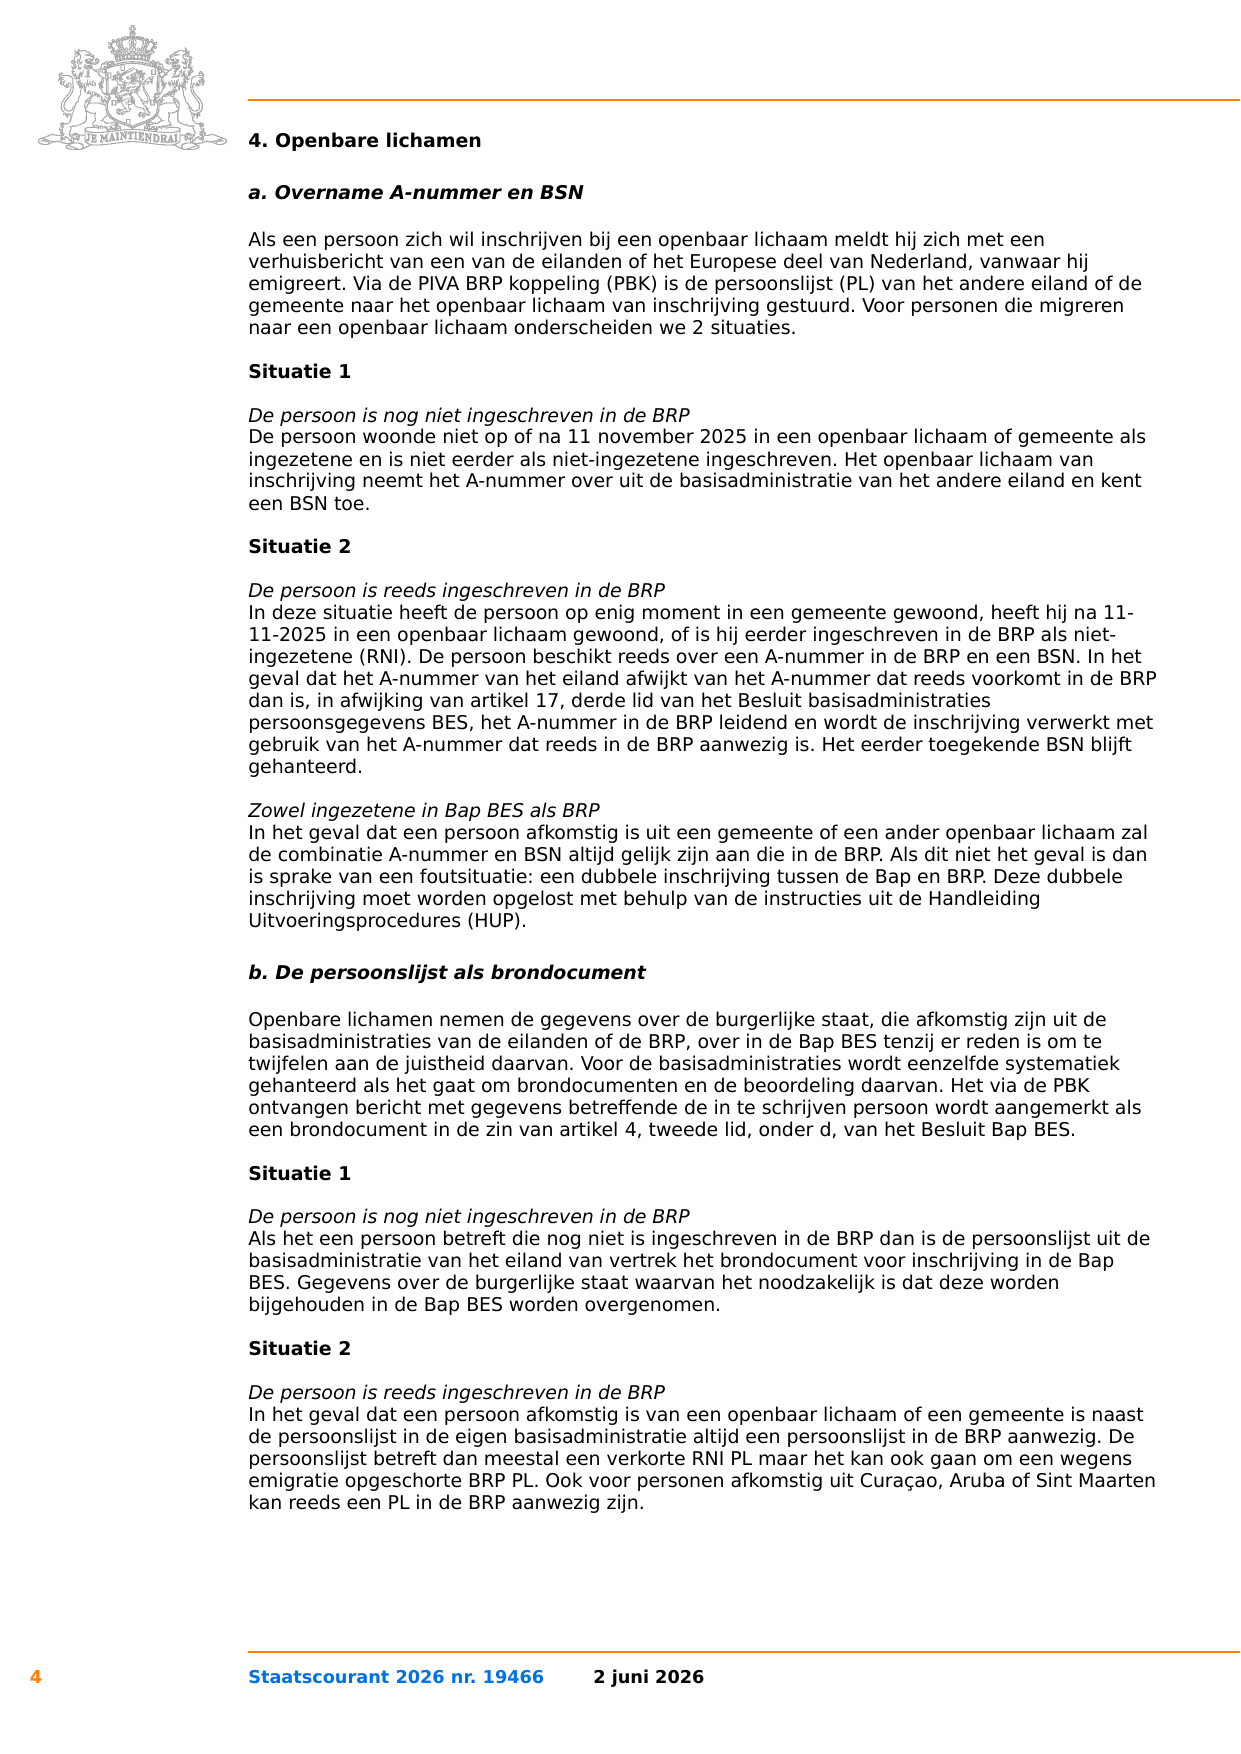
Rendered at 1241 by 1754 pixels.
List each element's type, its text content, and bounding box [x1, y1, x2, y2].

subtitle 4. Openbare lichamen [248, 130, 1163, 152]
text Als het een persoon betreft die nog niet is ingeschreven in de BRP dan is de persoonslijst uit de basisadministratie van het eiland van vertrek het brondocument voor inschrijving in de Bap BES. Gegevens over de burgerlijke staat waarvan het noodzakelijk is dat deze worden bijgehouden in de Bap BES worden overgenomen. [248, 1228, 1163, 1316]
subtitle Situatie 2 [248, 1338, 1163, 1360]
subtitle a. Overname A-nummer en BSN [248, 182, 1163, 204]
picture [38, 25, 227, 150]
text Zowel ingezetene in Bap BES als BRP [248, 800, 1163, 822]
subtitle Situatie 1 [248, 1162, 1163, 1184]
subtitle Situatie 1 [248, 361, 1163, 383]
text De persoon is reeds ingeschreven in de BRP [248, 1382, 1163, 1404]
subtitle b. De persoonslijst als brondocument [248, 962, 1163, 984]
text Openbare lichamen nemen de gegevens over de burgerlijke staat, die afkomstig zijn uit de basisadministraties van de eilanden of de BRP, over in de Bap BES tenzij er reden is om te twijfelen aan de juistheid daarvan. Voor de basisadministraties wordt eenzelfde systematiek gehanteerd als het gaat om brondocumenten en de beoordeling daarvan. Het via de PBK ontvangen bericht met gegevens betreffende de in te schrijven persoon wordt aangemerkt als een brondocument in de zin van artikel 4, tweede lid, onder d, van het Besluit Bap BES. [248, 1009, 1163, 1141]
text De persoon is reeds ingeschreven in de BRP [248, 580, 1163, 602]
text De persoon is nog niet ingeschreven in de BRP [248, 404, 1163, 426]
text In het geval dat een persoon afkomstig is van een openbaar lichaam of een gemeente is naast de persoonslijst in de eigen basisadministratie altijd een persoonslijst in de BRP aanwezig. De persoonslijst betreft dan meestal een verkorte RNI PL maar het kan ook gaan om een wegens emigratie opgeschorte BRP PL. Ook voor personen afkomstig uit Curaçao, Aruba of Sint Maarten kan reeds een PL in de BRP aanwezig zijn. [248, 1404, 1163, 1514]
text In het geval dat een persoon afkomstig is uit een gemeente of een ander openbaar lichaam zal de combinatie A-nummer en BSN altijd gelijk zijn aan die in de BRP. Als dit niet het geval is dan is sprake van een foutsituatie: een dubbele inschrijving tussen de Bap en BRP. Deze dubbele inschrijving moet worden opgelost met behulp van de instructies uit de Handleiding Uitvoeringsprocedures (HUP). [248, 822, 1163, 932]
text Als een persoon zich wil inschrijven bij een openbaar lichaam meldt hij zich met een verhuisbericht van een van de eilanden of het Europese deel van Nederland, vanwaar hij emigreert. Via de PIVA BRP koppeling (PBK) is de persoonslijst (PL) van het andere eiland of de gemeente naar het openbaar lichaam van inschrijving gestuurd. Voor personen die migreren naar een openbaar lichaam onderscheiden we 2 situaties. [248, 229, 1163, 339]
text In deze situatie heeft de persoon op enig moment in een gemeente gewoond, heeft hij na 11-11-2025 in een openbaar lichaam gewoond, of is hij eerder ingeschreven in de BRP als niet-ingezetene (RNI). De persoon beschikt reeds over een A-nummer in de BRP en een BSN. In het geval dat het A-nummer van het eiland afwijkt van het A-nummer dat reeds voorkomt in de BRP dan is, in afwijking van artikel 17, derde lid van het Besluit basisadministraties persoonsgegevens BES, het A-nummer in de BRP leidend en wordt de inschrijving verwerkt met gebruik van het A-nummer dat reeds in de BRP aanwezig is. Het eerder toegekende BSN blijft gehanteerd. [248, 602, 1163, 778]
text De persoon woonde niet op of na 11 november 2025 in een openbaar lichaam of gemeente als ingezetene en is niet eerder als niet-ingezetene ingeschreven. Het openbaar lichaam van inschrijving neemt het A-nummer over uit de basisadministratie van het andere eiland en kent een BSN toe. [248, 426, 1163, 514]
subtitle Situatie 2 [248, 536, 1163, 558]
text De persoon is nog niet ingeschreven in de BRP [248, 1206, 1163, 1228]
